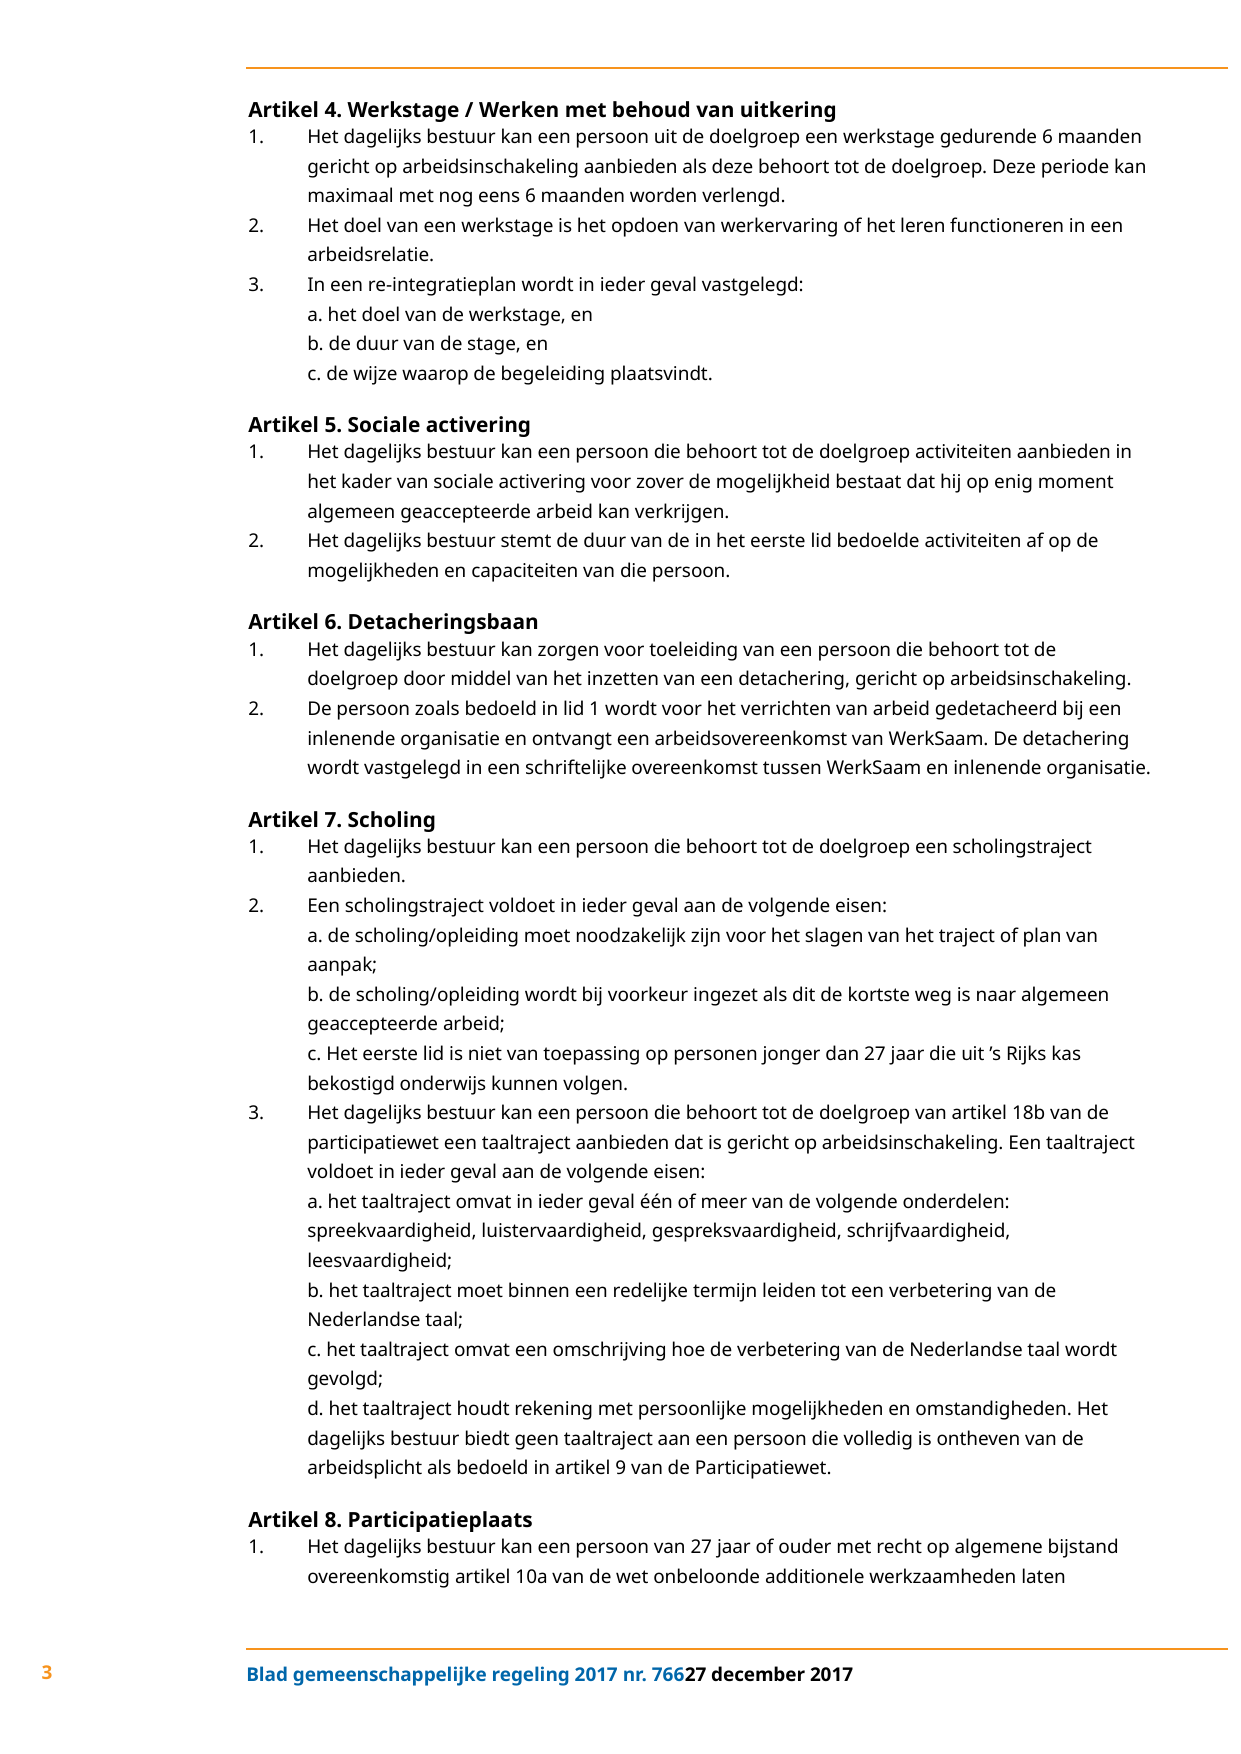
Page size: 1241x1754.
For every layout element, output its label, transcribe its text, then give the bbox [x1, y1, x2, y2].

list In een re-integratieplan wordt in ieder geval vastgelegd: [248, 271, 1152, 297]
text Artikel 8. Participatieplaats [248, 1505, 1152, 1533]
list c. het taaltraject omvat een omschrijving hoe de verbetering van de Nederlandse taal wordt gevolgd; [248, 1336, 1152, 1391]
list Het dagelijks bestuur kan een persoon die behoort tot de doelgroep activiteiten aanbieden in het kader van sociale activering voor zover de mogelijkheid bestaat dat hij op enig moment algemeen geaccepteerde arbeid kan verkrijgen. [248, 439, 1152, 524]
list a. de scholing/opleiding moet noodzakelijk zijn voor het slagen van het traject of plan van aanpak; [248, 922, 1152, 977]
list b. de scholing/opleiding wordt bij voorkeur ingezet als dit de kortste weg is naar algemeen geaccepteerde arbeid; [248, 981, 1152, 1036]
list c. Het eerste lid is niet van toepassing op personen jonger dan 27 jaar die uit ’s Rijks kas bekostigd onderwijs kunnen volgen. [248, 1040, 1152, 1096]
list Het dagelijks bestuur kan een persoon van 27 jaar of ouder met recht op algemene bijstand overeenkomstig artikel 10a van de wet onbeloonde additionele werkzaamheden laten [248, 1533, 1152, 1588]
list Het dagelijks bestuur stemt de duur van de in het eerste lid bedoelde activiteiten af op de mogelijkheden en capaciteiten van die persoon. [248, 527, 1152, 583]
list a. het doel van de werkstage, en [248, 301, 1152, 326]
list b. de duur van de stage, en [248, 330, 1152, 356]
list d. het taaltraject houdt rekening met persoonlijke mogelijkheden en omstandigheden. Het dagelijks bestuur biedt geen taaltraject aan een persoon die volledig is ontheven van de arbeidsplicht als bedoeld in artikel 9 van de Participatiewet. [248, 1395, 1152, 1480]
list Het dagelijks bestuur kan zorgen voor toeleiding van een persoon die behoort tot de doelgroep door middel van het inzetten van een detachering, gericht op arbeidsinschakeling. [248, 636, 1152, 691]
list Het dagelijks bestuur kan een persoon die behoort tot de doelgroep een scholingstraject aanbieden. [248, 833, 1152, 888]
text Artikel 5. Sociale activering [248, 410, 1152, 439]
picture [41, 47, 231, 172]
list De persoon zoals bedoeld in lid 1 wordt voor het verrichten van arbeid gedetacheerd bij een inlenende organisatie en ontvangt een arbeidsovereenkomst van WerkSaam. De detachering wordt vastgelegd in een schriftelijke overeenkomst tussen WerkSaam en inlenende organisatie. [248, 695, 1152, 780]
list Een scholingstraject voldoet in ieder geval aan de volgende eisen: [248, 892, 1152, 918]
list c. de wijze waarop de begeleiding plaatsvindt. [248, 360, 1152, 386]
list b. het taaltraject moet binnen een redelijke termijn leiden tot een verbetering van de Nederlandse taal; [248, 1277, 1152, 1332]
text Artikel 7. Scholing [248, 805, 1152, 833]
list a. het taaltraject omvat in ieder geval één of meer van de volgende onderdelen: spreekvaardigheid, luistervaardigheid, gespreksvaardigheid, schrijfvaardigheid, leesvaardigheid; [248, 1188, 1152, 1273]
list Het dagelijks bestuur kan een persoon uit de doelgroep een werkstage gedurende 6 maanden gericht op arbeidsinschakeling aanbieden als deze behoort tot de doelgroep. Deze periode kan maximaal met nog eens 6 maanden worden verlengd. [248, 123, 1152, 208]
text Artikel 4. Werkstage / Werken met behoud van uitkering [248, 95, 1152, 123]
list Het doel van een werkstage is het opdoen van werkervaring of het leren functioneren in een arbeidsrelatie. [248, 212, 1152, 267]
list Het dagelijks bestuur kan een persoon die behoort tot de doelgroep van artikel 18b van de participatiewet een taaltraject aanbieden dat is gericht op arbeidsinschakeling. Een taaltraject voldoet in ieder geval aan de volgende eisen: [248, 1099, 1152, 1184]
text Artikel 6. Detacheringsbaan [248, 607, 1152, 636]
